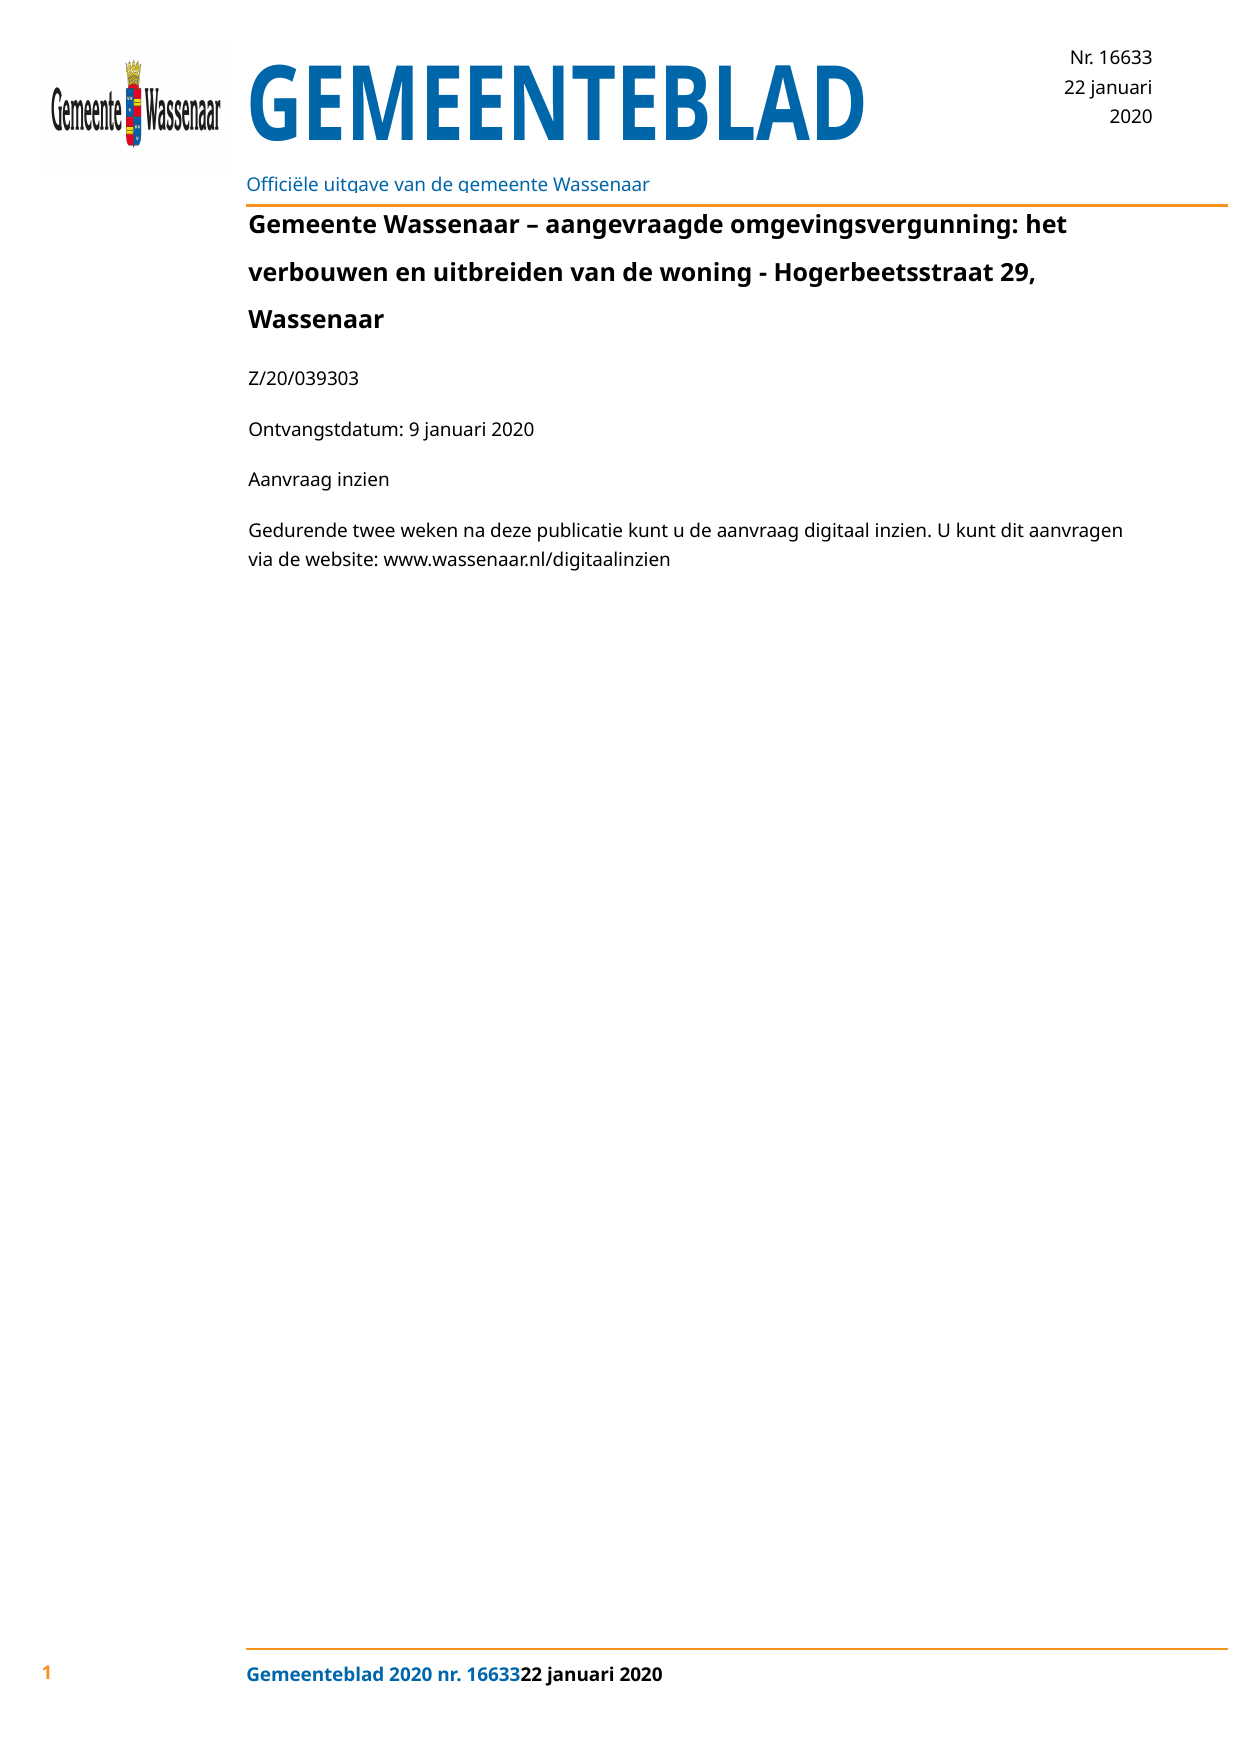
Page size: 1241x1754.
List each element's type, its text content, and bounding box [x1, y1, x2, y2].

text Ontvangstdatum: 9 januari 2020 [248, 416, 1152, 442]
text Gemeente Wassenaar – aangevraagde omgevingsvergunning: het verbouwen en uitbreiden van de woning - Hogerbeetsstraat 29, Wassenaar [248, 207, 1152, 336]
text Aanvraag inzien [248, 466, 1152, 492]
text Z/20/039303 [248, 366, 1152, 391]
text Gedurende twee weken na deze publicatie kunt u de aanvraag digitaal inzien. U kunt dit aanvragen via de website: www.wassenaar.nl/digitaalinzien [248, 517, 1152, 572]
picture [41, 47, 231, 172]
